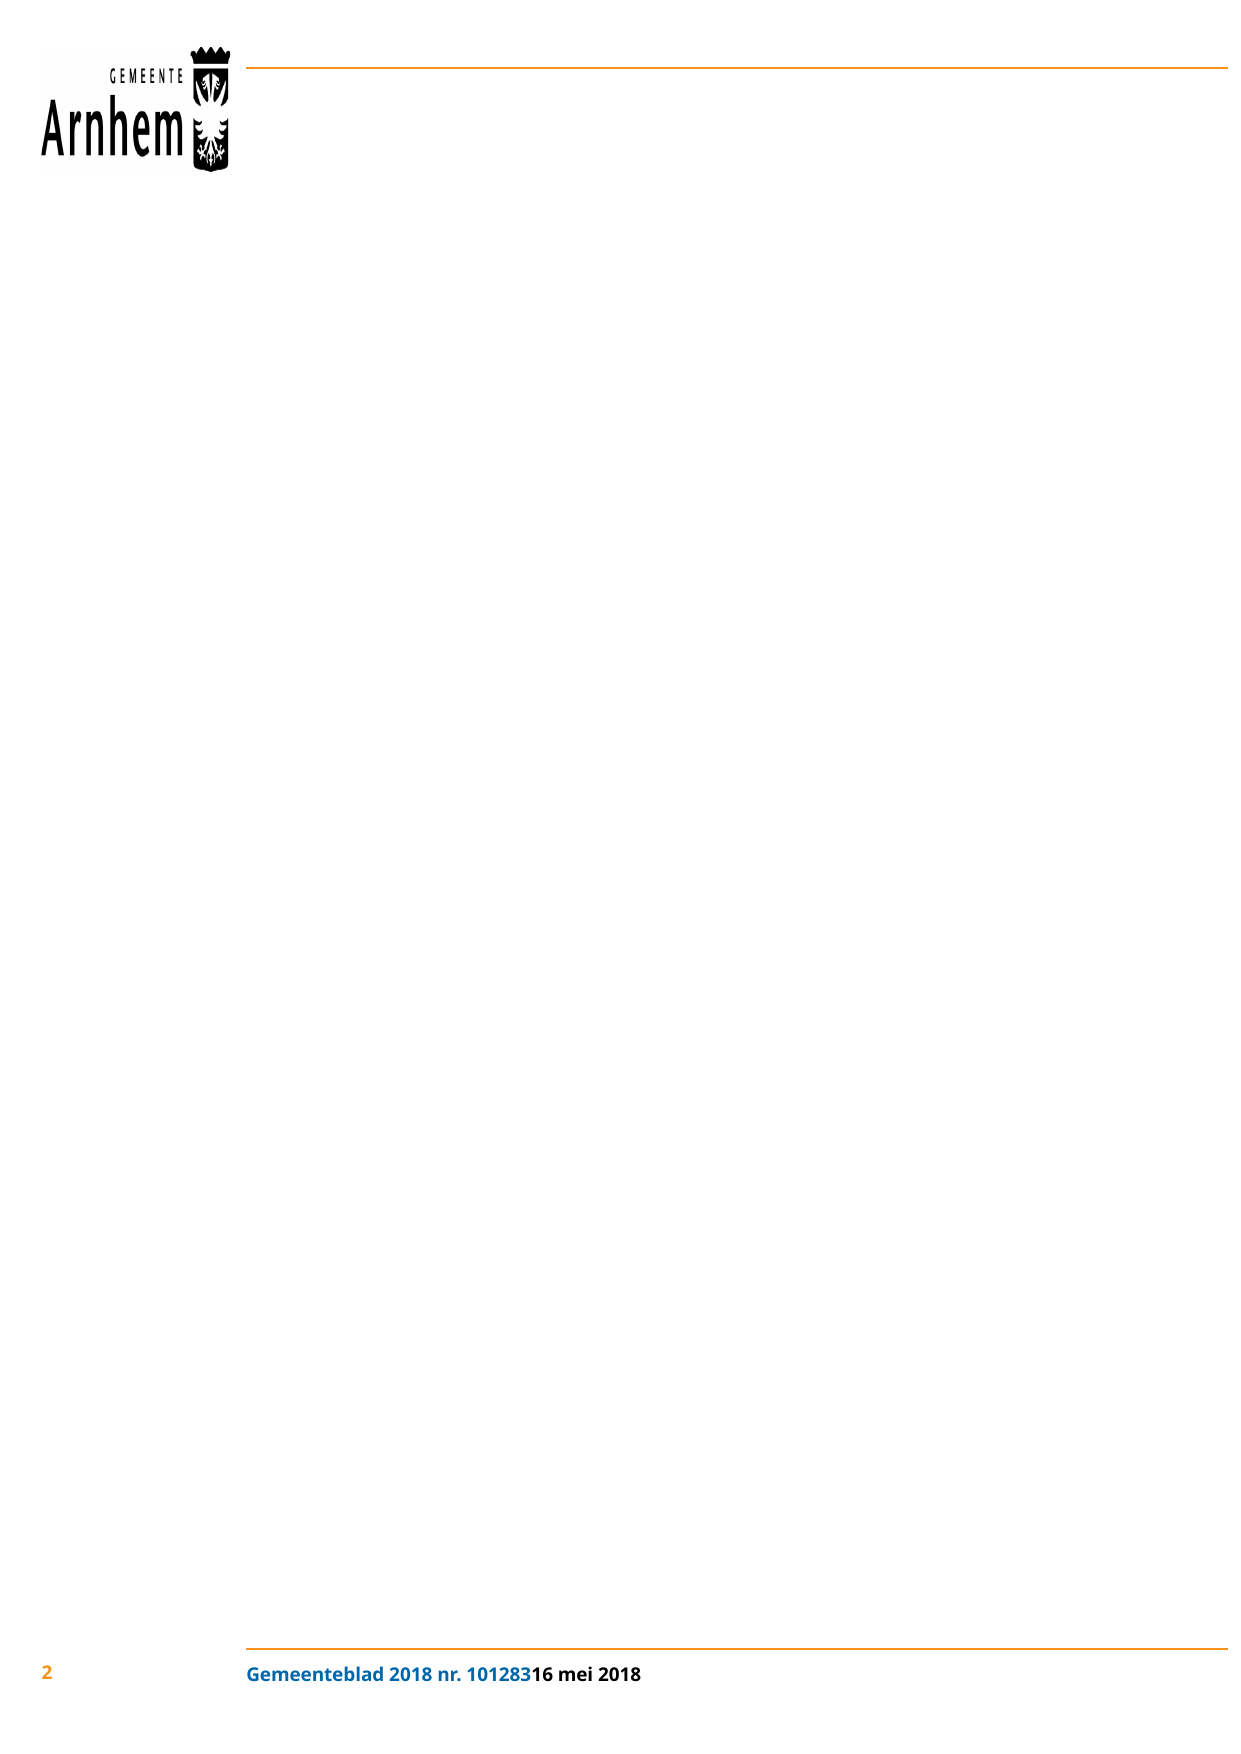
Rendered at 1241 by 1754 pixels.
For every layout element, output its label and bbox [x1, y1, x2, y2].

picture [41, 47, 231, 172]
